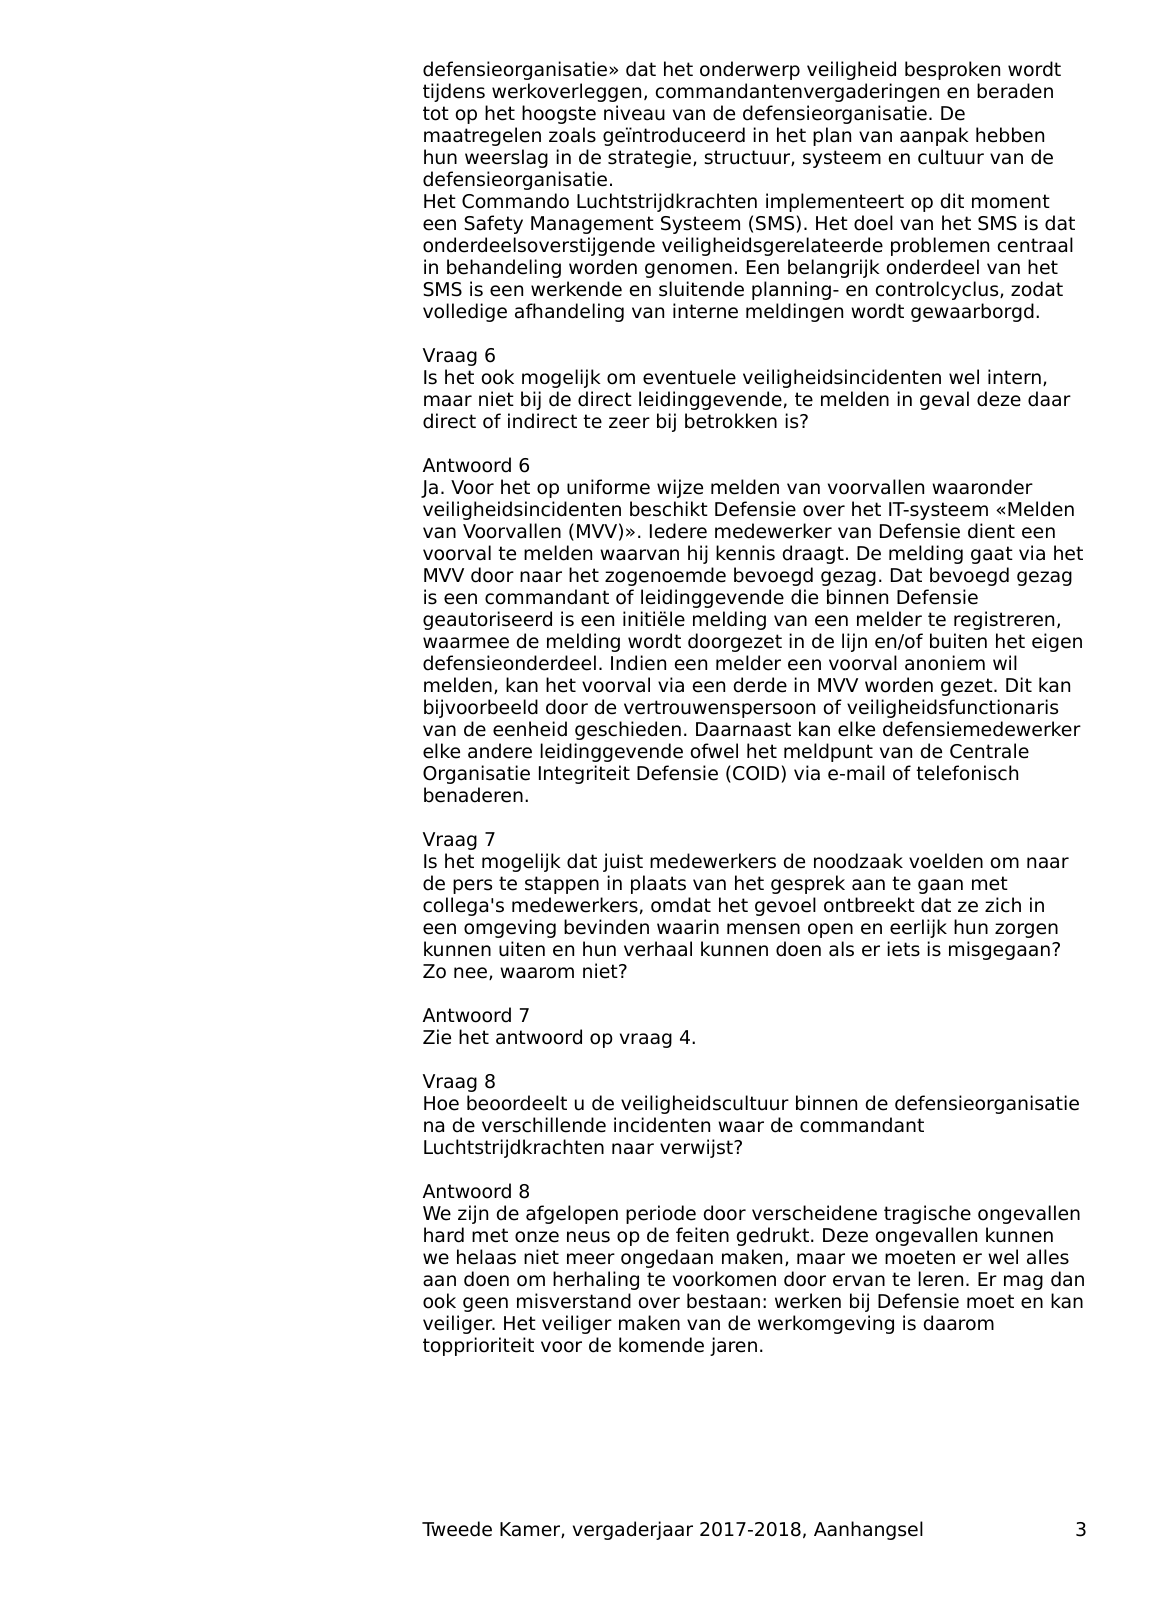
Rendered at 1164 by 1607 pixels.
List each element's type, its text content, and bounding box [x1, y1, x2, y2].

text Vraag 6 [422, 345, 1087, 367]
text Antwoord 7 [422, 1005, 1087, 1027]
text defensieorganisatie» dat het onderwerp veiligheid besproken wordt tijdens werkoverleggen, commandantenvergaderingen en beraden tot op het hoogste niveau van de defensieorganisatie. De maatregelen zoals geïntroduceerd in het plan van aanpak hebben hun weerslag in de strategie, structuur, systeem en cultuur van de defensieorganisatie. [422, 59, 1087, 191]
text Vraag 7 [422, 829, 1087, 851]
text We zijn de afgelopen periode door verscheidene tragische ongevallen hard met onze neus op de feiten gedrukt. Deze ongevallen kunnen we helaas niet meer ongedaan maken, maar we moeten er wel alles aan doen om herhaling te voorkomen door ervan te leren. Er mag dan ook geen misverstand over bestaan: werken bij Defensie moet en kan veiliger. Het veiliger maken van de werkomgeving is daarom topprioriteit voor de komende jaren. [422, 1203, 1087, 1357]
text Het Commando Luchtstrijdkrachten implementeert op dit moment een Safety Management Systeem (SMS). Het doel van het SMS is dat onderdeelsoverstijgende veiligheidsgerelateerde problemen centraal in behandeling worden genomen. Een belangrijk onderdeel van het SMS is een werkende en sluitende planning- en controlcyclus, zodat volledige afhandeling van interne meldingen wordt gewaarborgd. [422, 191, 1087, 323]
text Vraag 8 [422, 1071, 1087, 1093]
text Zie het antwoord op vraag 4. [422, 1027, 1087, 1049]
text Is het mogelijk dat juist medewerkers de noodzaak voelden om naar de pers te stappen in plaats van het gesprek aan te gaan met collega's medewerkers, omdat het gevoel ontbreekt dat ze zich in een omgeving bevinden waarin mensen open en eerlijk hun zorgen kunnen uiten en hun verhaal kunnen doen als er iets is misgegaan? Zo nee, waarom niet? [422, 851, 1087, 983]
text Hoe beoordeelt u de veiligheidscultuur binnen de defensieorganisatie na de verschillende incidenten waar de commandant Luchtstrijdkrachten naar verwijst? [422, 1093, 1087, 1159]
text Antwoord 8 [422, 1181, 1087, 1203]
text Antwoord 6 [422, 455, 1087, 477]
text Ja. Voor het op uniforme wijze melden van voorvallen waaronder veiligheidsincidenten beschikt Defensie over het IT-systeem «Melden van Voorvallen (MVV)». Iedere medewerker van Defensie dient een voorval te melden waarvan hij kennis draagt. De melding gaat via het MVV door naar het zogenoemde bevoegd gezag. Dat bevoegd gezag is een commandant of leidinggevende die binnen Defensie geautoriseerd is een initiële melding van een melder te registreren, waarmee de melding wordt doorgezet in de lijn en/of buiten het eigen defensieonderdeel. Indien een melder een voorval anoniem wil melden, kan het voorval via een derde in MVV worden gezet. Dit kan bijvoorbeeld door de vertrouwenspersoon of veiligheidsfunctionaris van de eenheid geschieden. Daarnaast kan elke defensiemedewerker elke andere leidinggevende ofwel het meldpunt van de Centrale Organisatie Integriteit Defensie (COID) via e-mail of telefonisch benaderen. [422, 477, 1087, 807]
text Is het ook mogelijk om eventuele veiligheidsincidenten wel intern, maar niet bij de direct leidinggevende, te melden in geval deze daar direct of indirect te zeer bij betrokken is? [422, 367, 1087, 433]
